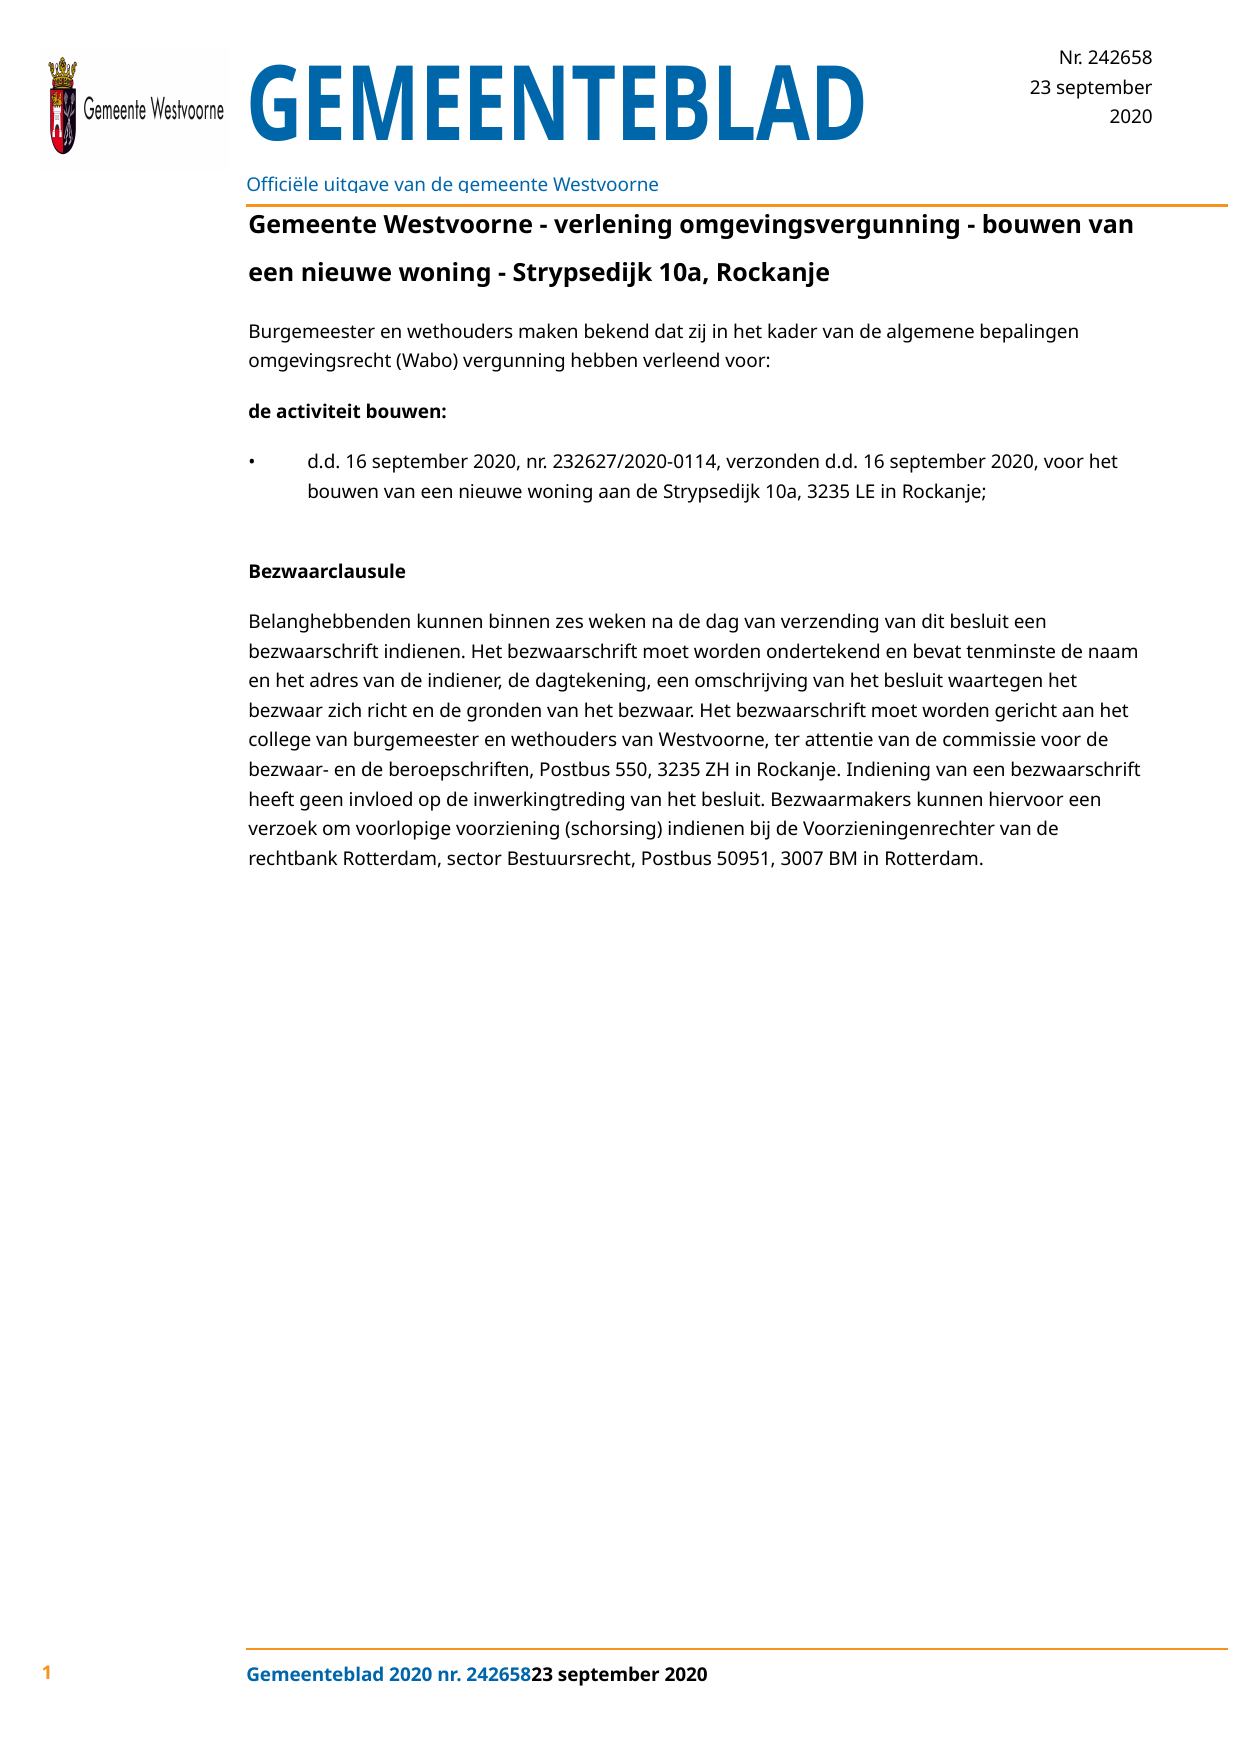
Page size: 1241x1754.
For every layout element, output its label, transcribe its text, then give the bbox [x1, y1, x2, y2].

text de activiteit bouwen: [248, 398, 1152, 424]
text Gemeente Westvoorne - verlening omgevingsvergunning - bouwen van een nieuwe woning - Strypsedijk 10a, Rockanje [248, 207, 1152, 288]
list d.d. 16 september 2020, nr. 232627/2020-0114, verzonden d.d. 16 september 2020, voor het bouwen van een nieuwe woning aan de Strypsedijk 10a, 3235 LE in Rockanje; [248, 448, 1152, 504]
text Bezwaarclausule [248, 558, 1152, 584]
picture [41, 47, 231, 172]
text Belanghebbenden kunnen binnen zes weken na de dag van verzending van dit besluit een bezwaarschrift indienen. Het bezwaarschrift moet worden ondertekend en bevat tenminste de naam en het adres van de indiener, de dagtekening, een omschrijving van het besluit waartegen het bezwaar zich richt en de gronden van het bezwaar. Het bezwaarschrift moet worden gericht aan het college van burgemeester en wethouders van Westvoorne, ter attentie van de commissie voor de bezwaar- en de beroepschriften, Postbus 550, 3235 ZH in Rockanje. Indiening van een bezwaarschrift heeft geen invloed op de inwerkingtreding van het besluit. Bezwaarmakers kunnen hiervoor een verzoek om voorlopige voorziening (schorsing) indienen bij de Voorzieningenrechter van de rechtbank Rotterdam, sector Bestuursrecht, Postbus 50951, 3007 BM in Rotterdam. [248, 608, 1152, 871]
text Burgemeester en wethouders maken bekend dat zij in het kader van de algemene bepalingen omgevingsrecht (Wabo) vergunning hebben verleend voor: [248, 318, 1152, 373]
